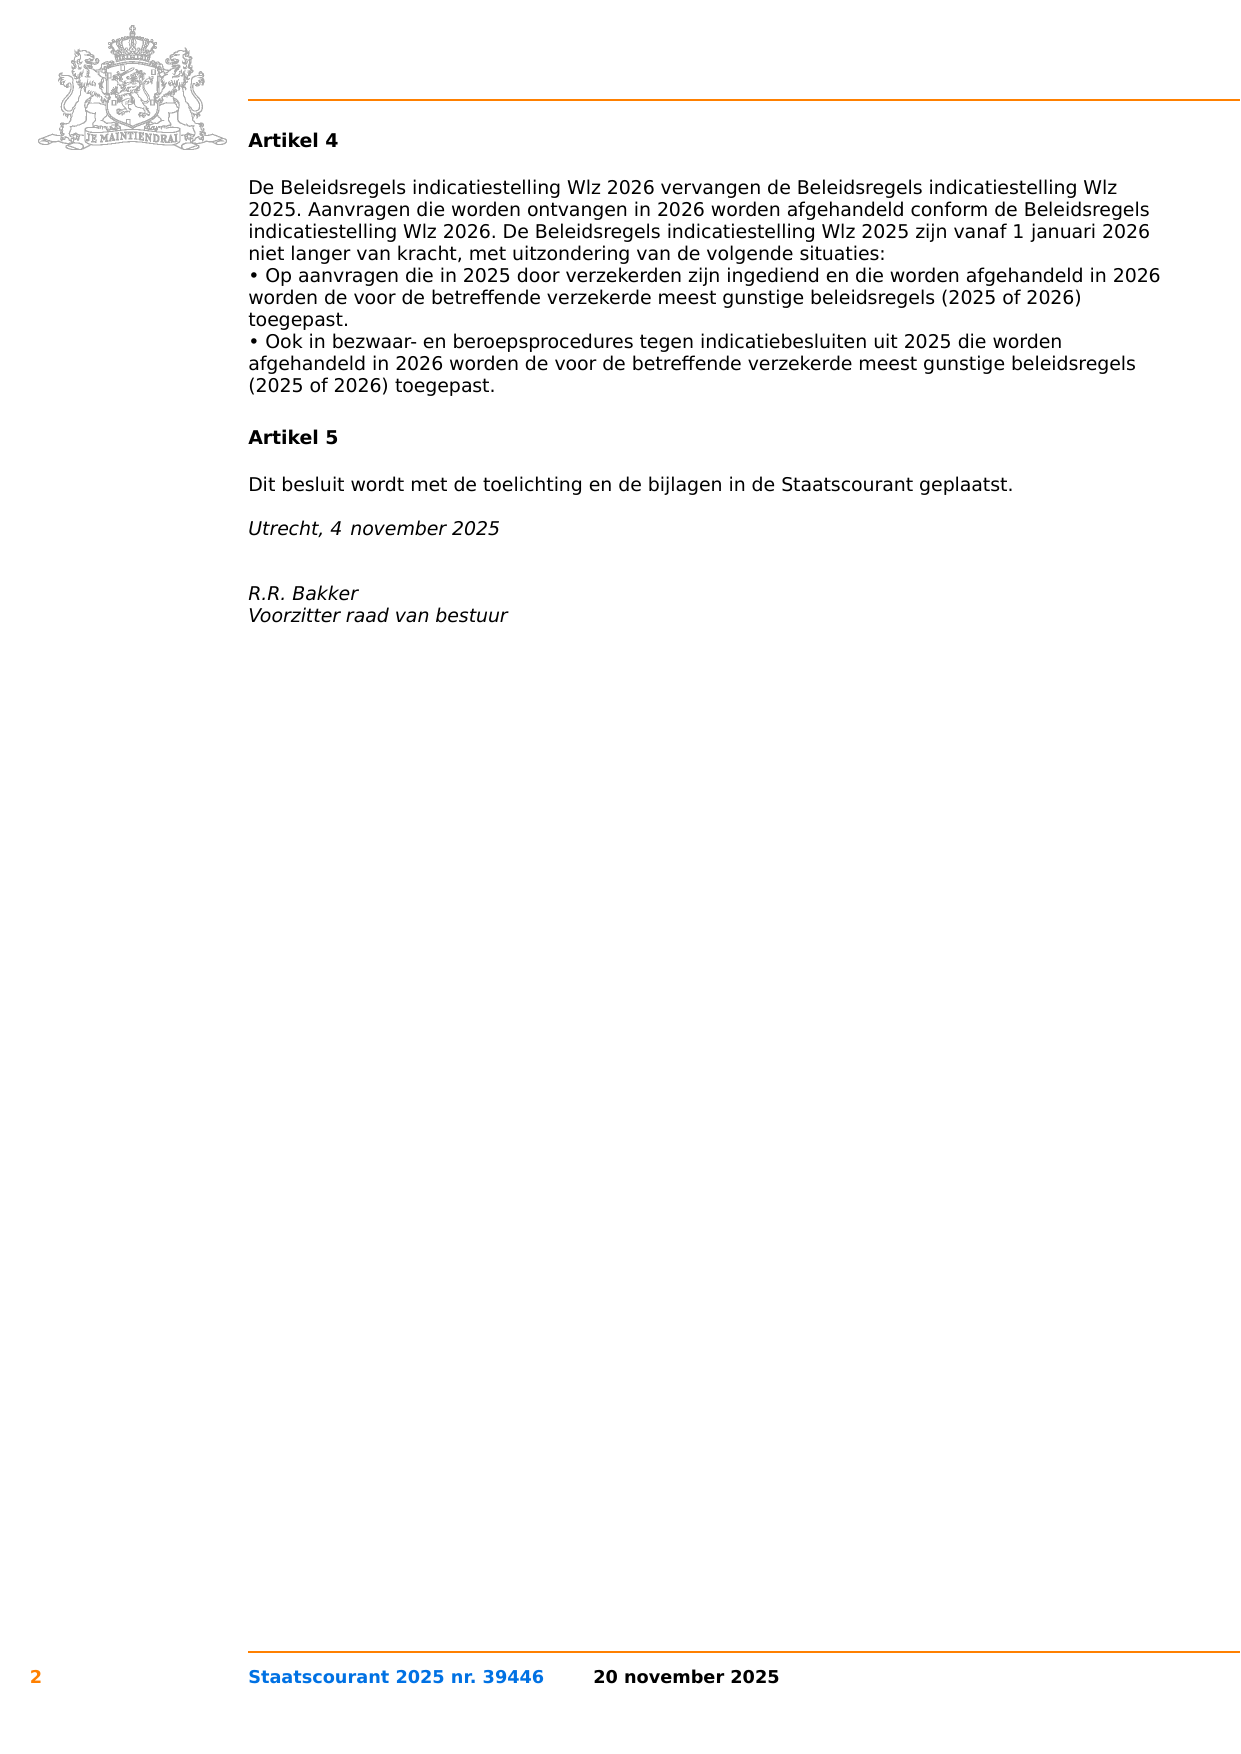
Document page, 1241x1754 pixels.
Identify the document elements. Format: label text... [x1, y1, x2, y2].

subtitle Artikel 4 [248, 130, 1163, 152]
picture [38, 25, 227, 150]
text • Op aanvragen die in 2025 door verzekerden zijn ingediend en die worden afgehandeld in 2026 worden de voor de betreffende verzekerde meest gunstige beleidsregels (2025 of 2026) toegepast. [248, 265, 1163, 331]
text • Ook in bezwaar- en beroepsprocedures tegen indicatiebesluiten uit 2025 die worden afgehandeld in 2026 worden de voor de betreffende verzekerde meest gunstige beleidsregels (2025 of 2026) toegepast. [248, 331, 1163, 397]
text Utrecht, 4 november 2025 [248, 517, 1163, 539]
text R.R. Bakker Voorzitter raad van bestuur [248, 561, 1163, 627]
text Dit besluit wordt met de toelichting en de bijlagen in de Staatscourant geplaatst. [248, 474, 1163, 496]
text De Beleidsregels indicatiestelling Wlz 2026 vervangen de Beleidsregels indicatiestelling Wlz 2025. Aanvragen die worden ontvangen in 2026 worden afgehandeld conform de Beleidsregels indicatiestelling Wlz 2026. De Beleidsregels indicatiestelling Wlz 2025 zijn vanaf 1 januari 2026 niet langer van kracht, met uitzondering van de volgende situaties: [248, 177, 1163, 265]
subtitle Artikel 5 [248, 427, 1163, 449]
